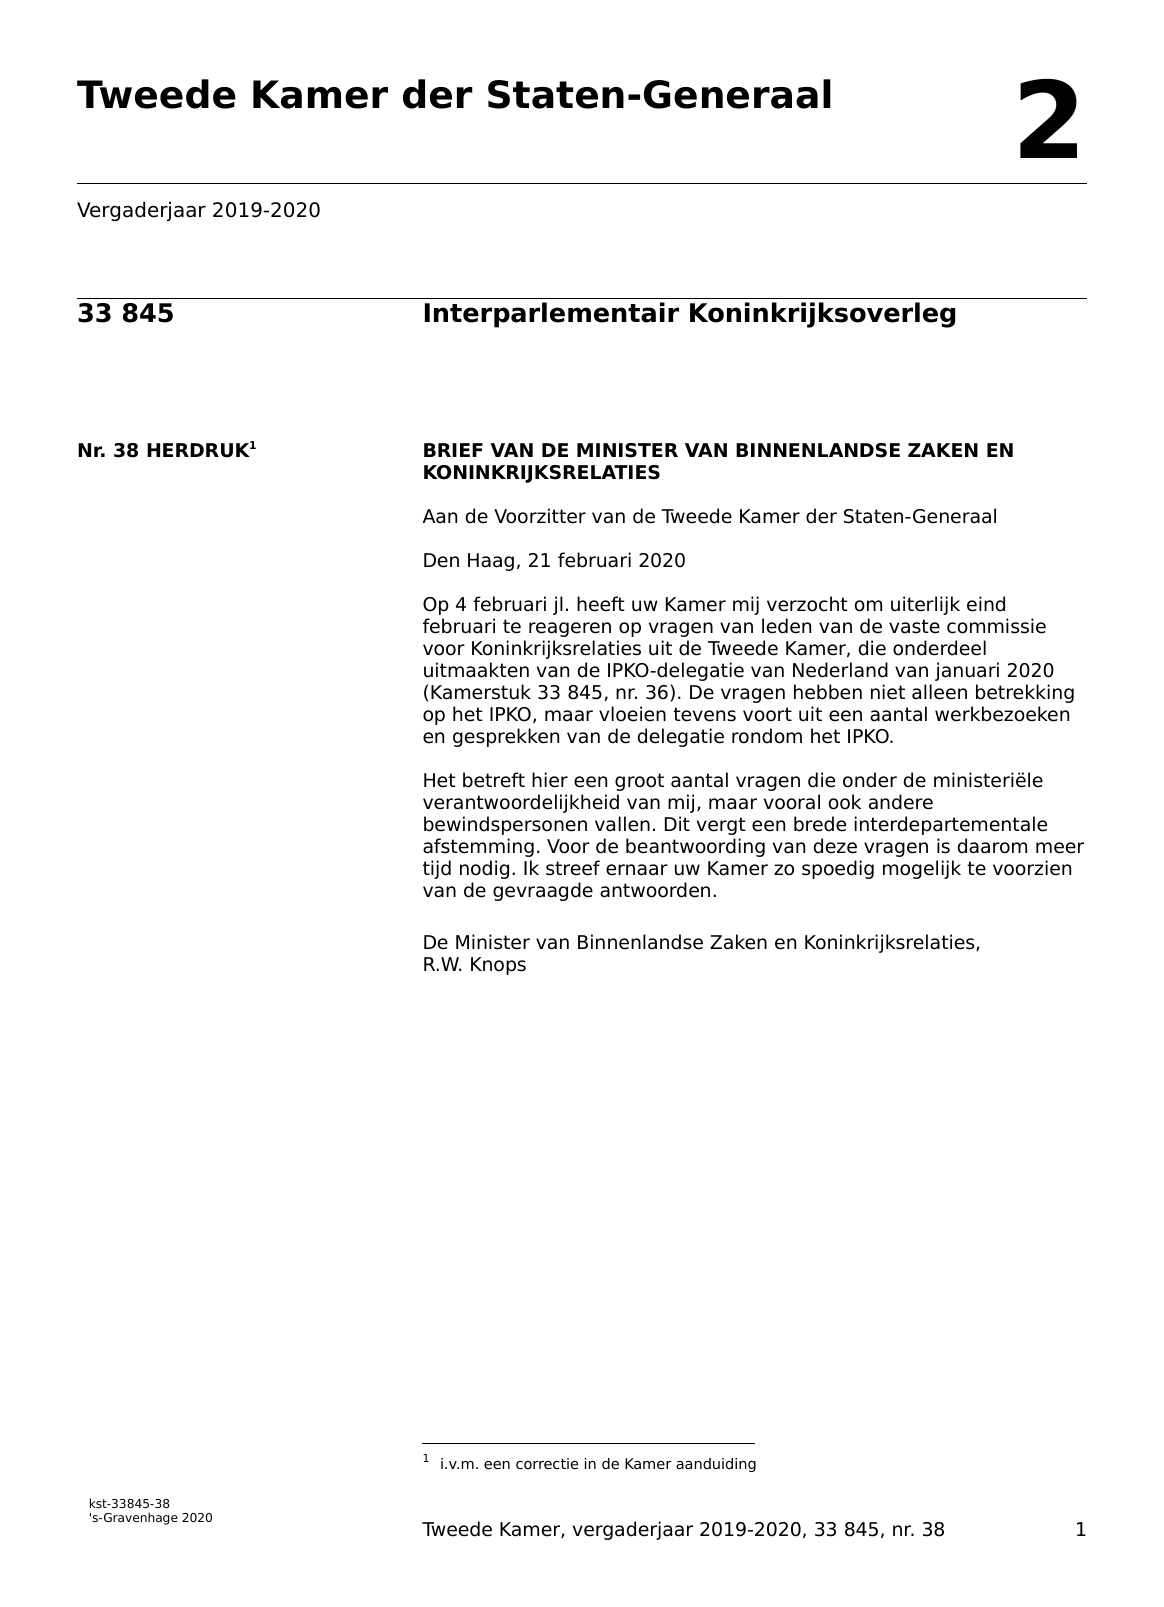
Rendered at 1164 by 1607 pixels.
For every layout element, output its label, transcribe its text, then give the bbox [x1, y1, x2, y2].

text Den Haag, 21 februari 2020 [422, 550, 1087, 572]
table_header 2 [886, 59, 1087, 183]
subtitle Nr. 38 HERDRUK BRIEF VAN DE MINISTER VAN BINNENLANDSE ZAKEN EN KONINKRIJKSRELATIES [77, 440, 1087, 484]
table_cell Vergaderjaar 2019-2020 [77, 184, 1087, 298]
text Het betreft hier een groot aantal vragen die onder de ministeriële verantwoordelijkheid van mij, maar vooral ook andere bewindspersonen vallen. Dit vergt een brede interdepartementale afstemming. Voor de beantwoording van deze vragen is daarom meer tijd nodig. Ik streef ernaar uw Kamer zo spoedig mogelijk te voorzien van de gevraagde antwoorden. [422, 770, 1087, 902]
text De Minister van Binnenlandse Zaken en Koninkrijksrelaties, R.W. Knops [422, 932, 1087, 976]
text kst-33845-38 [88, 1497, 323, 1511]
text i.v.m. een correctie in de Kamer aanduiding [422, 1452, 1087, 1474]
text Op 4 februari jl. heeft uw Kamer mij verzocht om uiterlijk eind februari te reageren op vragen van leden van de vaste commissie voor Koninkrijksrelaties uit de Tweede Kamer, die onderdeel uitmaakten van de IPKO-delegatie van Nederland van januari 2020 (Kamerstuk 33 845, nr. 36). De vragen hebben niet alleen betrekking op het IPKO, maar vloeien tevens voort uit een aantal werkbezoeken en gesprekken van de delegatie rondom het IPKO. [422, 594, 1087, 748]
subtitle 33 845 Interparlementair Koninkrijksoverleg [77, 299, 1087, 329]
text Aan de Voorzitter van de Tweede Kamer der Staten-Generaal [422, 506, 1087, 528]
table_header Tweede Kamer der Staten-Generaal [77, 59, 886, 183]
text 's-Gravenhage 2020 [88, 1511, 323, 1525]
